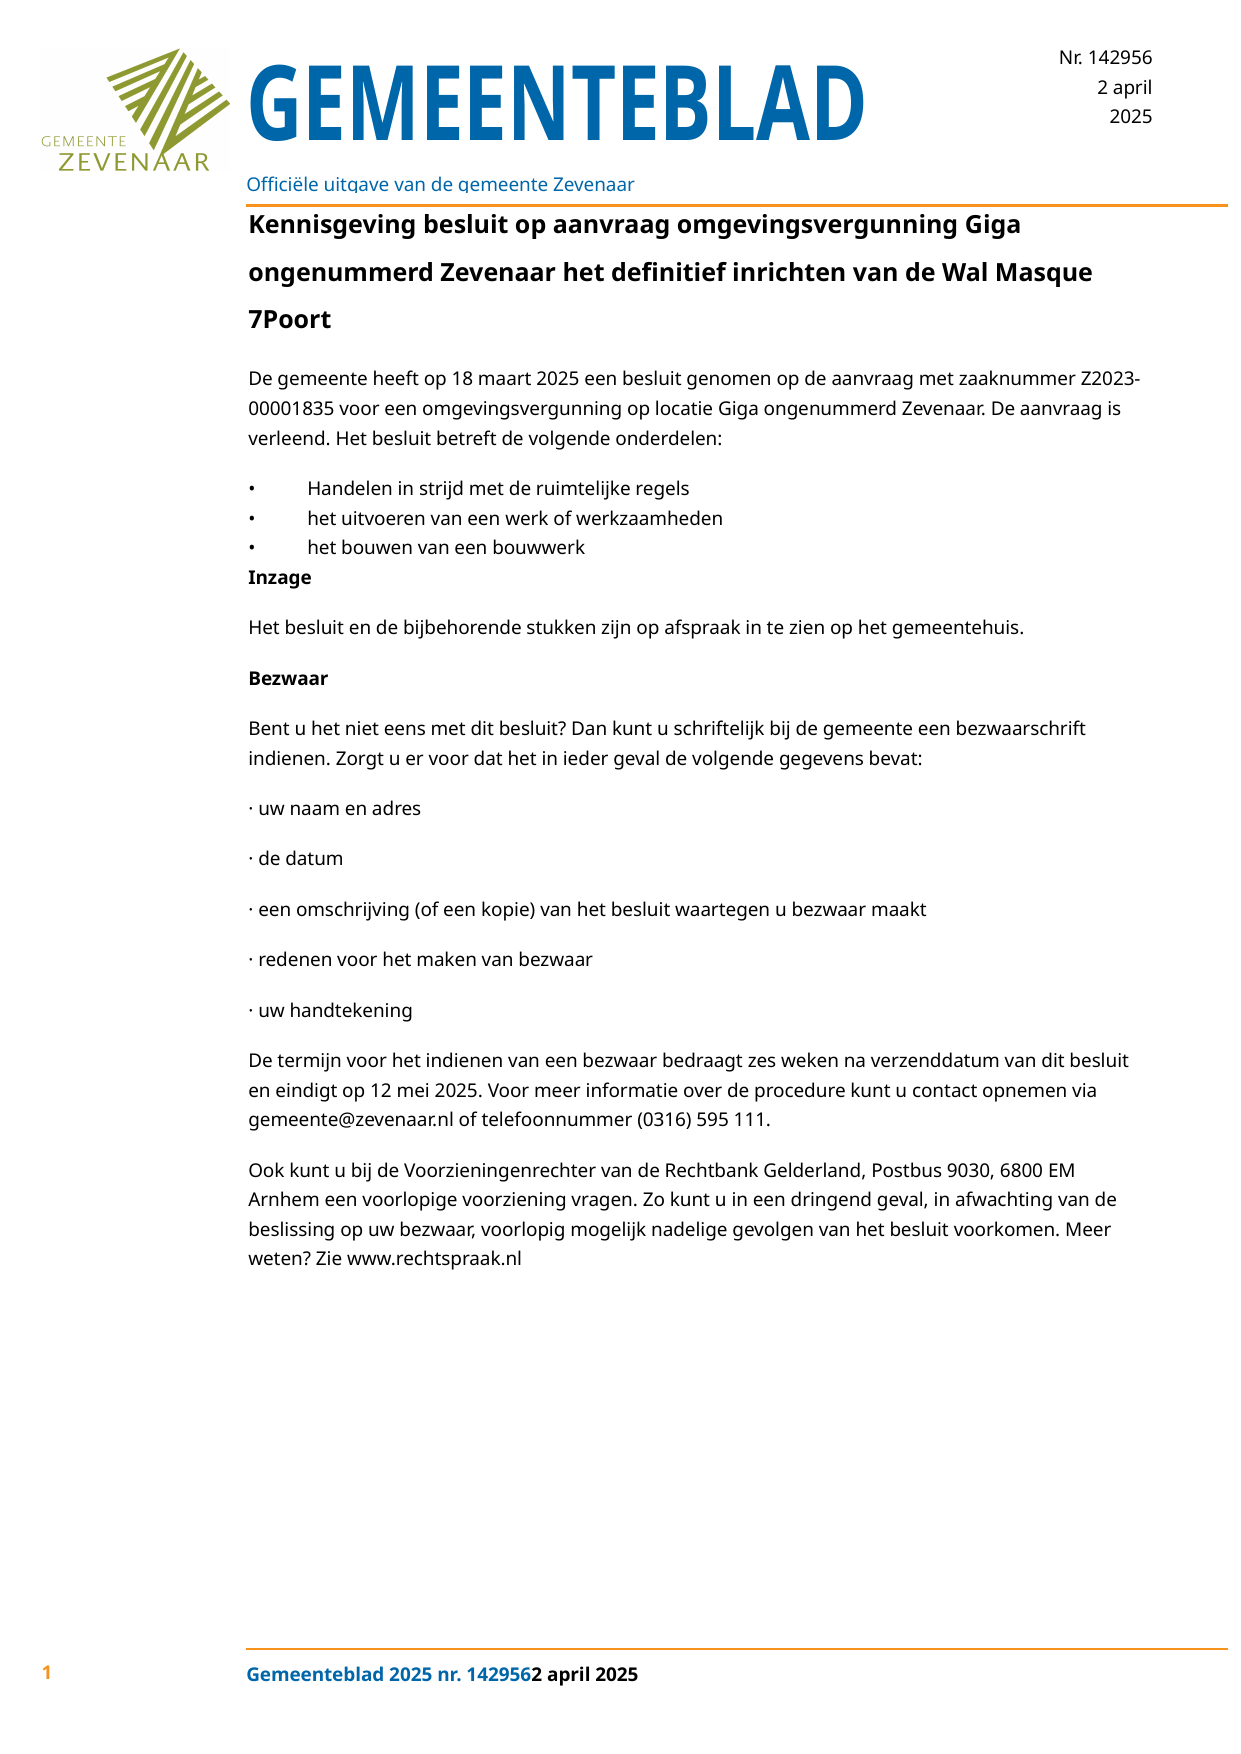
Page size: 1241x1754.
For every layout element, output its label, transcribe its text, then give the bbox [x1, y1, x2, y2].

text · uw naam en adres [248, 795, 1152, 821]
text Het besluit en de bijbehorende stukken zijn op afspraak in te zien op het gemeentehuis. [248, 614, 1152, 640]
list het bouwen van een bouwwerk [248, 534, 1152, 560]
text · een omschrijving (of een kopie) van het besluit waartegen u bezwaar maakt [248, 896, 1152, 922]
list het uitvoeren van een werk of werkzaamheden [248, 505, 1152, 530]
picture [41, 47, 231, 172]
text Kennisgeving besluit op aanvraag omgevingsvergunning Giga ongenummerd Zevenaar het definitief inrichten van de Wal Masque 7Poort [248, 207, 1152, 336]
text · redenen voor het maken van bezwaar [248, 946, 1152, 972]
text Bent u het niet eens met dit besluit? Dan kunt u schriftelijk bij de gemeente een bezwaarschrift indienen. Zorgt u er voor dat het in ieder geval de volgende gegevens bevat: [248, 715, 1152, 770]
list Handelen in strijd met de ruimtelijke regels [248, 475, 1152, 501]
text De gemeente heeft op 18 maart 2025 een besluit genomen op de aanvraag met zaaknummer Z2023-00001835 voor een omgevingsvergunning op locatie Giga ongenummerd Zevenaar. De aanvraag is verleend. Het besluit betreft de volgende onderdelen: [248, 366, 1152, 450]
text Ook kunt u bij de Voorzieningenrechter van de Rechtbank Gelderland, Postbus 9030, 6800 EM Arnhem een voorlopige voorziening vragen. Zo kunt u in een dringend geval, in afwachting van de beslissing op uw bezwaar, voorlopig mogelijk nadelige gevolgen van het besluit voorkomen. Meer weten? Zie www.rechtspraak.nl [248, 1157, 1152, 1271]
text Bezwaar [248, 665, 1152, 690]
text · uw handtekening [248, 997, 1152, 1022]
text · de datum [248, 846, 1152, 871]
text De termijn voor het indienen van een bezwaar bedraagt zes weken na verzenddatum van dit besluit en eindigt op 12 mei 2025. Voor meer informatie over de procedure kunt u contact opnemen via gemeente@zevenaar.nl of telefoonnummer (0316) 595 111. [248, 1047, 1152, 1132]
text Inzage [248, 564, 1152, 589]
